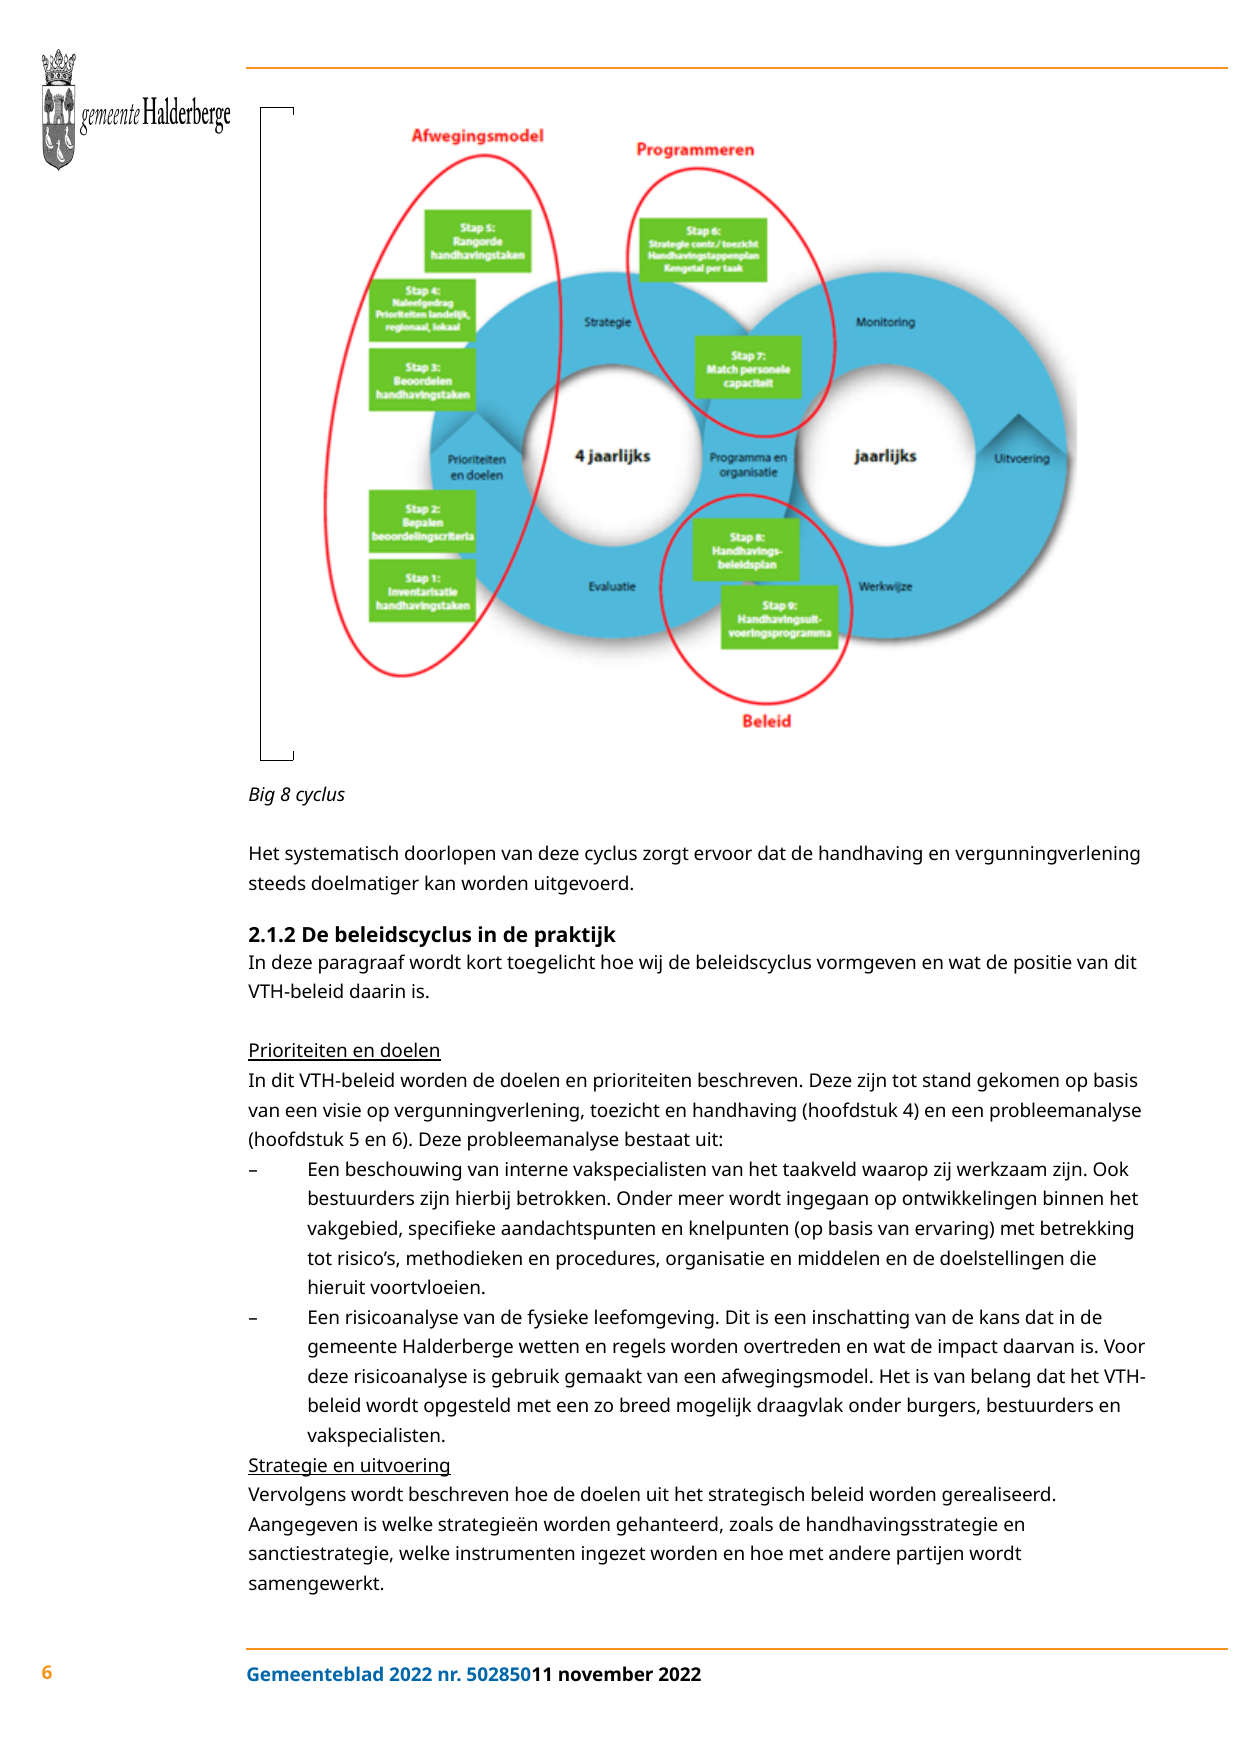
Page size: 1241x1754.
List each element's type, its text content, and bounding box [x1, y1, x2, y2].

list Een beschouwing van interne vakspecialisten van het taakveld waarop zij werkzaam zijn. Ook bestuurders zijn hierbij betrokken. Onder meer wordt ingegaan op ontwikkelingen binnen het vakgebied, specifieke aandachtspunten en knelpunten (op basis van ervaring) met betrekking tot risico’s, methodieken en procedures, organisatie en middelen en de doelstellingen die hieruit voortvloeien. [248, 1156, 1152, 1300]
picture [41, 47, 231, 172]
text 2.1.2 De beleidscyclus in de praktijk [248, 921, 1152, 949]
text Big 8 cyclus [248, 781, 1152, 807]
picture [268, 115, 1096, 751]
list Een risicoanalyse van de fysieke leefomgeving. Dit is een inschatting van de kans dat in de gemeente Halderberge wetten en regels worden overtreden en wat de impact daarvan is. Voor deze risicoanalyse is gebruik gemaakt van een afwegingsmodel. Het is van belang dat het VTH-beleid wordt opgesteld met een zo breed mogelijk draagvlak onder burgers, bestuurders en vakspecialisten. [248, 1304, 1152, 1448]
text Het systematisch doorlopen van deze cyclus zorgt ervoor dat de handhaving en vergunningverlening steeds doelmatiger kan worden uitgevoerd. [248, 841, 1152, 896]
text In deze paragraaf wordt kort toegelicht hoe wij de beleidscyclus vormgeven en wat de positie van dit VTH-beleid daarin is. [248, 949, 1152, 1004]
text In dit VTH-beleid worden de doelen en prioriteiten beschreven. Deze zijn tot stand gekomen op basis van een visie op vergunningverlening, toezicht en handhaving (hoofdstuk 4) en een probleemanalyse (hoofdstuk 5 en 6). Deze probleemanalyse bestaat uit: [248, 1067, 1152, 1152]
text Prioriteiten en doelen [248, 1038, 1152, 1063]
text Strategie en uitvoering [248, 1452, 1152, 1478]
text Vervolgens wordt beschreven hoe de doelen uit het strategisch beleid worden gerealiseerd. Aangegeven is welke strategieën worden gehanteerd, zoals de handhavingsstrategie en sanctiestrategie, welke instrumenten ingezet worden en hoe met andere partijen wordt samengewerkt. [248, 1481, 1152, 1596]
